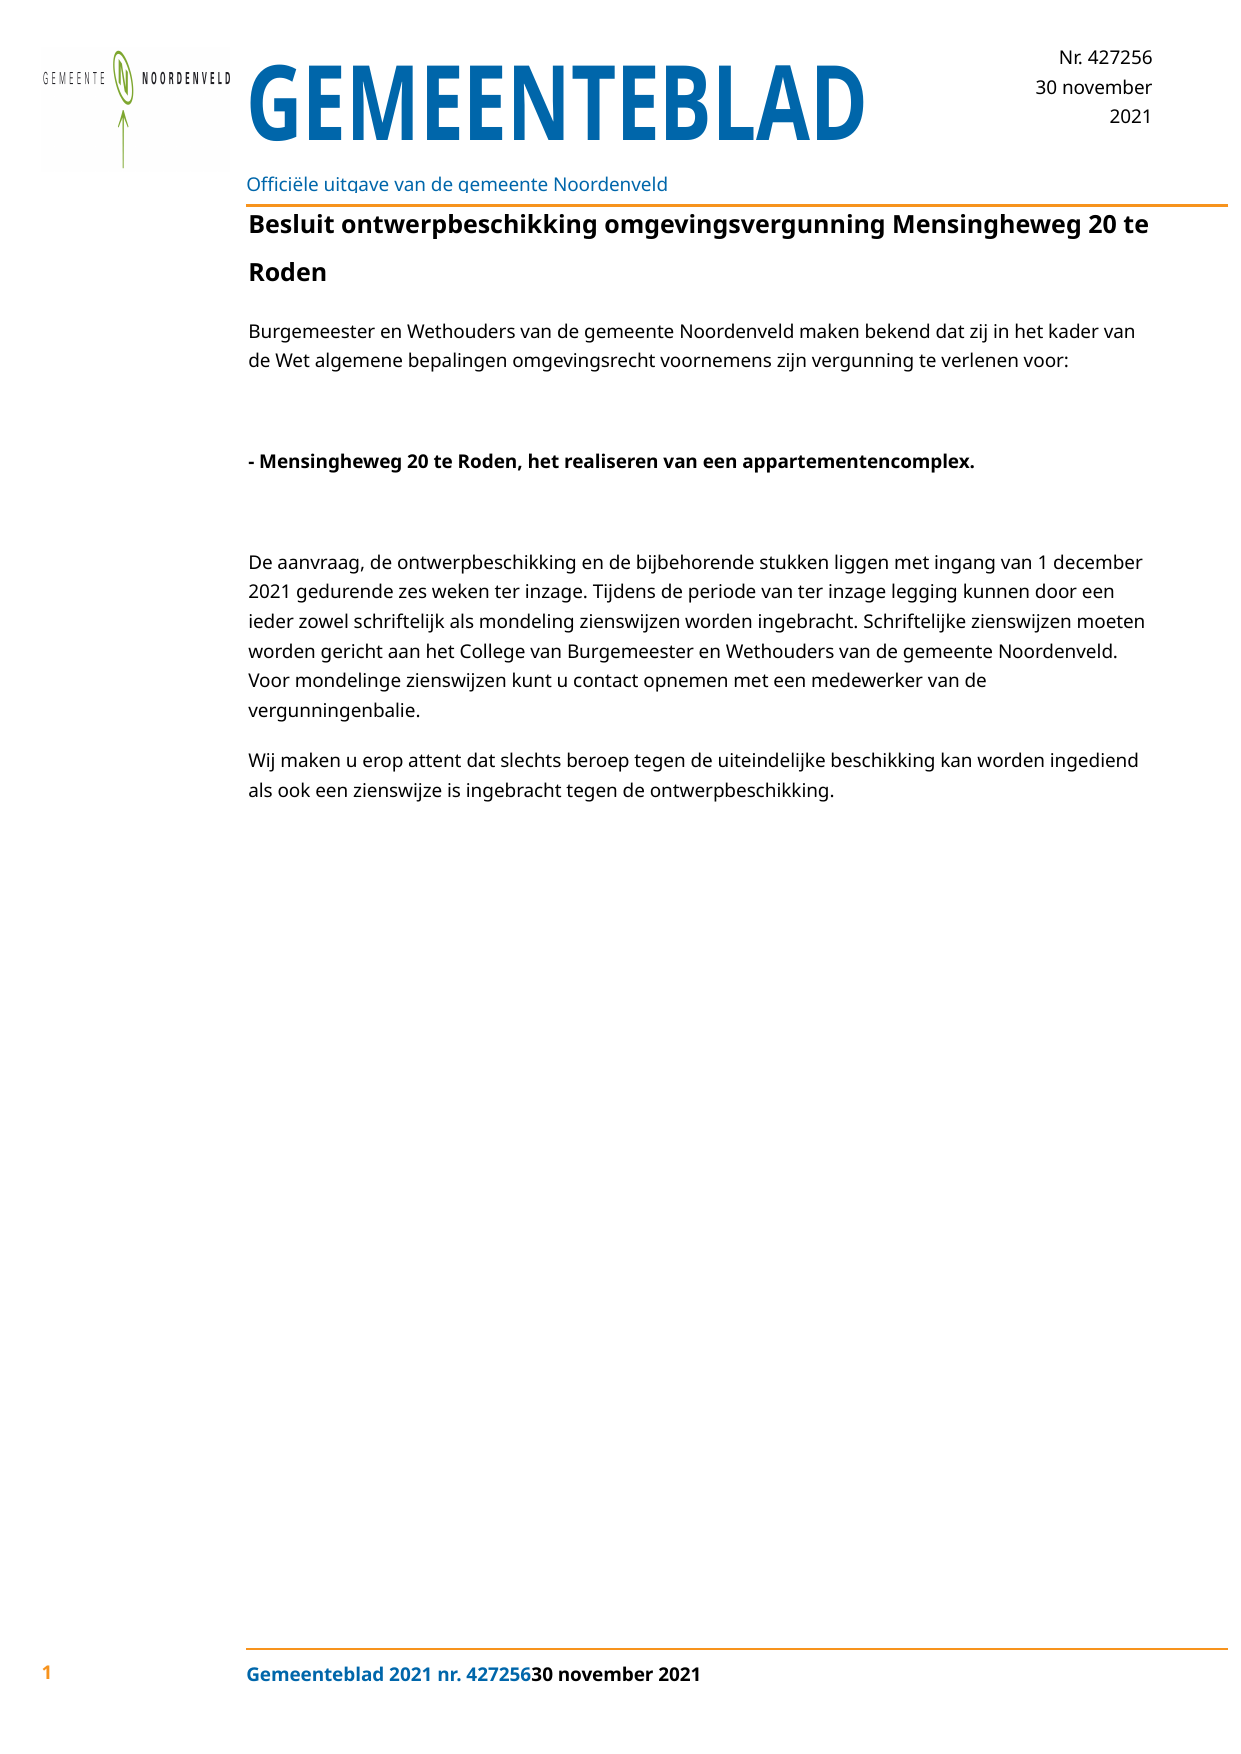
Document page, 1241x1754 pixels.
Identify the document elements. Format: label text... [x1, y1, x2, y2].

picture [41, 47, 231, 172]
text - Mensingheweg 20 te Roden, het realiseren van een appartementencomplex. [248, 448, 1152, 474]
text De aanvraag, de ontwerpbeschikking en de bijbehorende stukken liggen met ingang van 1 december 2021 gedurende zes weken ter inzage. Tijdens de periode van ter inzage legging kunnen door een ieder zowel schriftelijk als mondeling zienswijzen worden ingebracht. Schriftelijke zienswijzen moeten worden gericht aan het College van Burgemeester en Wethouders van de gemeente Noordenveld. Voor mondelinge zienswijzen kunt u contact opnemen met een medewerker van de vergunningenbalie. [248, 549, 1152, 723]
text Burgemeester en Wethouders van de gemeente Noordenveld maken bekend dat zij in het kader van de Wet algemene bepalingen omgevingsrecht voornemens zijn vergunning te verlenen voor: [248, 318, 1152, 373]
text Besluit ontwerpbeschikking omgevingsvergunning Mensingheweg 20 te Roden [248, 207, 1152, 288]
text Wij maken u erop attent dat slechts beroep tegen de uiteindelijke beschikking kan worden ingediend als ook een zienswijze is ingebracht tegen de ontwerpbeschikking. [248, 747, 1152, 803]
